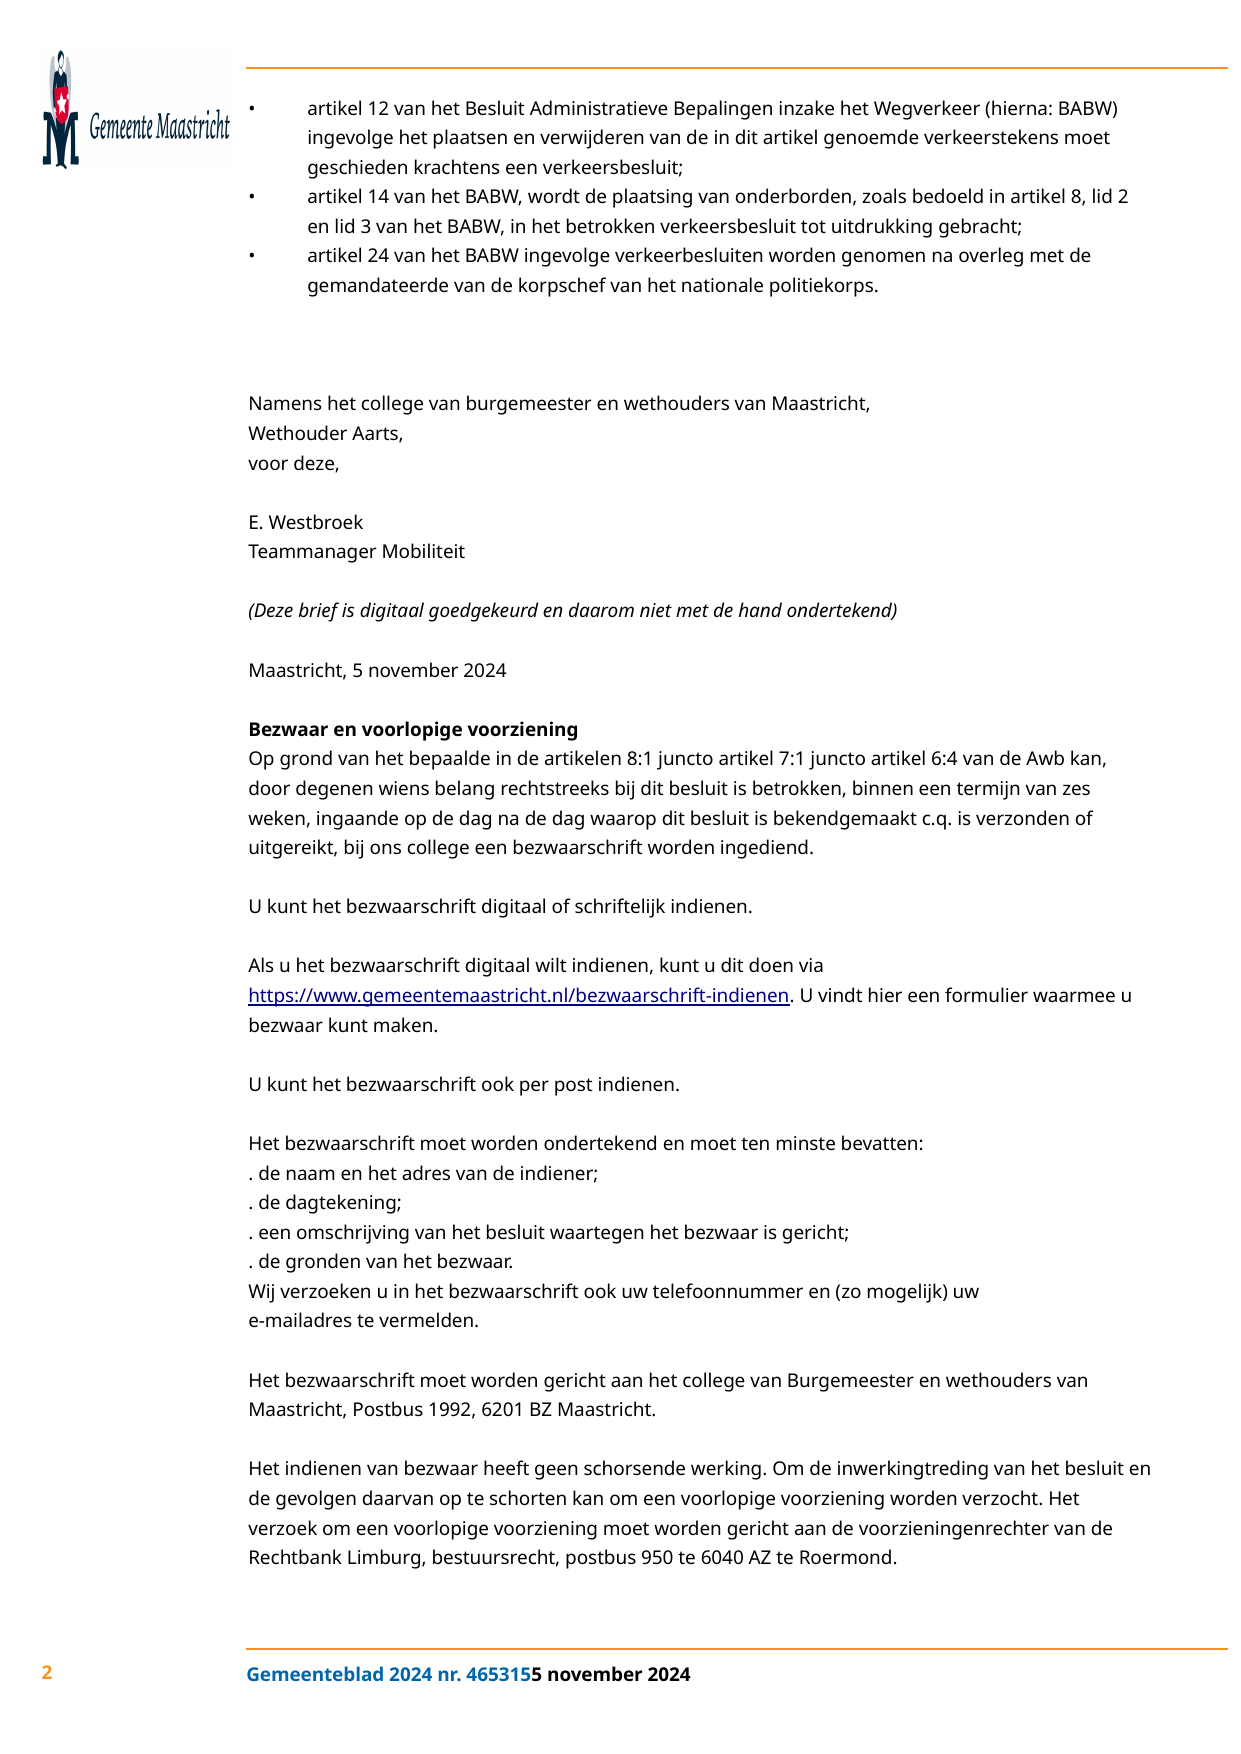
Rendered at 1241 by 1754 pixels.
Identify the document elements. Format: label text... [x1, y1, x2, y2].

text Op grond van het bepaalde in de artikelen 8:1 juncto artikel 7:1 juncto artikel 6:4 van de Awb kan, door degenen wiens belang rechtstreeks bij dit besluit is betrokken, binnen een termijn van zes weken, ingaande op de dag na de dag waarop dit besluit is bekendgemaakt c.q. is verzonden of uitgereikt, bij ons college een bezwaarschrift worden ingediend. [248, 746, 1152, 860]
text voor deze, [248, 450, 1152, 476]
text . een omschrijving van het besluit waartegen het bezwaar is gericht; [248, 1219, 1152, 1245]
text U kunt het bezwaarschrift ook per post indienen. [248, 1071, 1152, 1097]
list artikel 12 van het Besluit Administratieve Bepalingen inzake het Wegverkeer (hierna: BABW) ingevolge het plaatsen en verwijderen van de in dit artikel genoemde verkeerstekens moet geschieden krachtens een verkeersbesluit; [248, 95, 1152, 180]
text Maastricht, 5 november 2024 [248, 657, 1152, 683]
list artikel 14 van het BABW, wordt de plaatsing van onderborden, zoals bedoeld in artikel 8, lid 2 en lid 3 van het BABW, in het betrokken verkeersbesluit tot uitdrukking gebracht; [248, 183, 1152, 239]
text E. Westbroek [248, 509, 1152, 535]
text Het bezwaarschrift moet worden gericht aan het college van Burgemeester en wethouders van Maastricht, Postbus 1992, 6201 BZ Maastricht. [248, 1367, 1152, 1422]
text (Deze brief is digitaal goedgekeurd en daarom niet met de hand ondertekend) [248, 598, 1152, 623]
picture [41, 47, 231, 172]
text . de dagtekening; [248, 1189, 1152, 1215]
text Het indienen van bezwaar heeft geen schorsende werking. Om de inwerkingtreding van het besluit en de gevolgen daarvan op te schorten kan om een voorlopige voorziening worden verzocht. Het verzoek om een voorlopige voorziening moet worden gericht aan de voorzieningenrechter van de Rechtbank Limburg, bestuursrecht, postbus 950 te 6040 AZ te Roermond. [248, 1456, 1152, 1570]
text e-mailadres te vermelden. [248, 1308, 1152, 1333]
text Bezwaar en voorlopige voorziening [248, 716, 1152, 742]
text Teammanager Mobiliteit [248, 538, 1152, 564]
text Als u het bezwaarschrift digitaal wilt indienen, kunt u dit doen via https://www.gemeentemaastricht.nl/bezwaarschrift-indienen. U vindt hier een formulier waarmee u bezwaar kunt maken. [248, 953, 1152, 1038]
text . de naam en het adres van de indiener; [248, 1160, 1152, 1186]
text Wethouder Aarts, [248, 420, 1152, 446]
text Wij verzoeken u in het bezwaarschrift ook uw telefoonnummer en (zo mogelijk) uw [248, 1278, 1152, 1304]
text Namens het college van burgemeester en wethouders van Maastricht, [248, 391, 1152, 416]
text Het bezwaarschrift moet worden ondertekend en moet ten minste bevatten: [248, 1130, 1152, 1156]
list artikel 24 van het BABW ingevolge verkeerbesluiten worden genomen na overleg met de gemandateerde van de korpschef van het nationale politiekorps. [248, 243, 1152, 298]
text . de gronden van het bezwaar. [248, 1248, 1152, 1274]
text U kunt het bezwaarschrift digitaal of schriftelijk indienen. [248, 893, 1152, 919]
